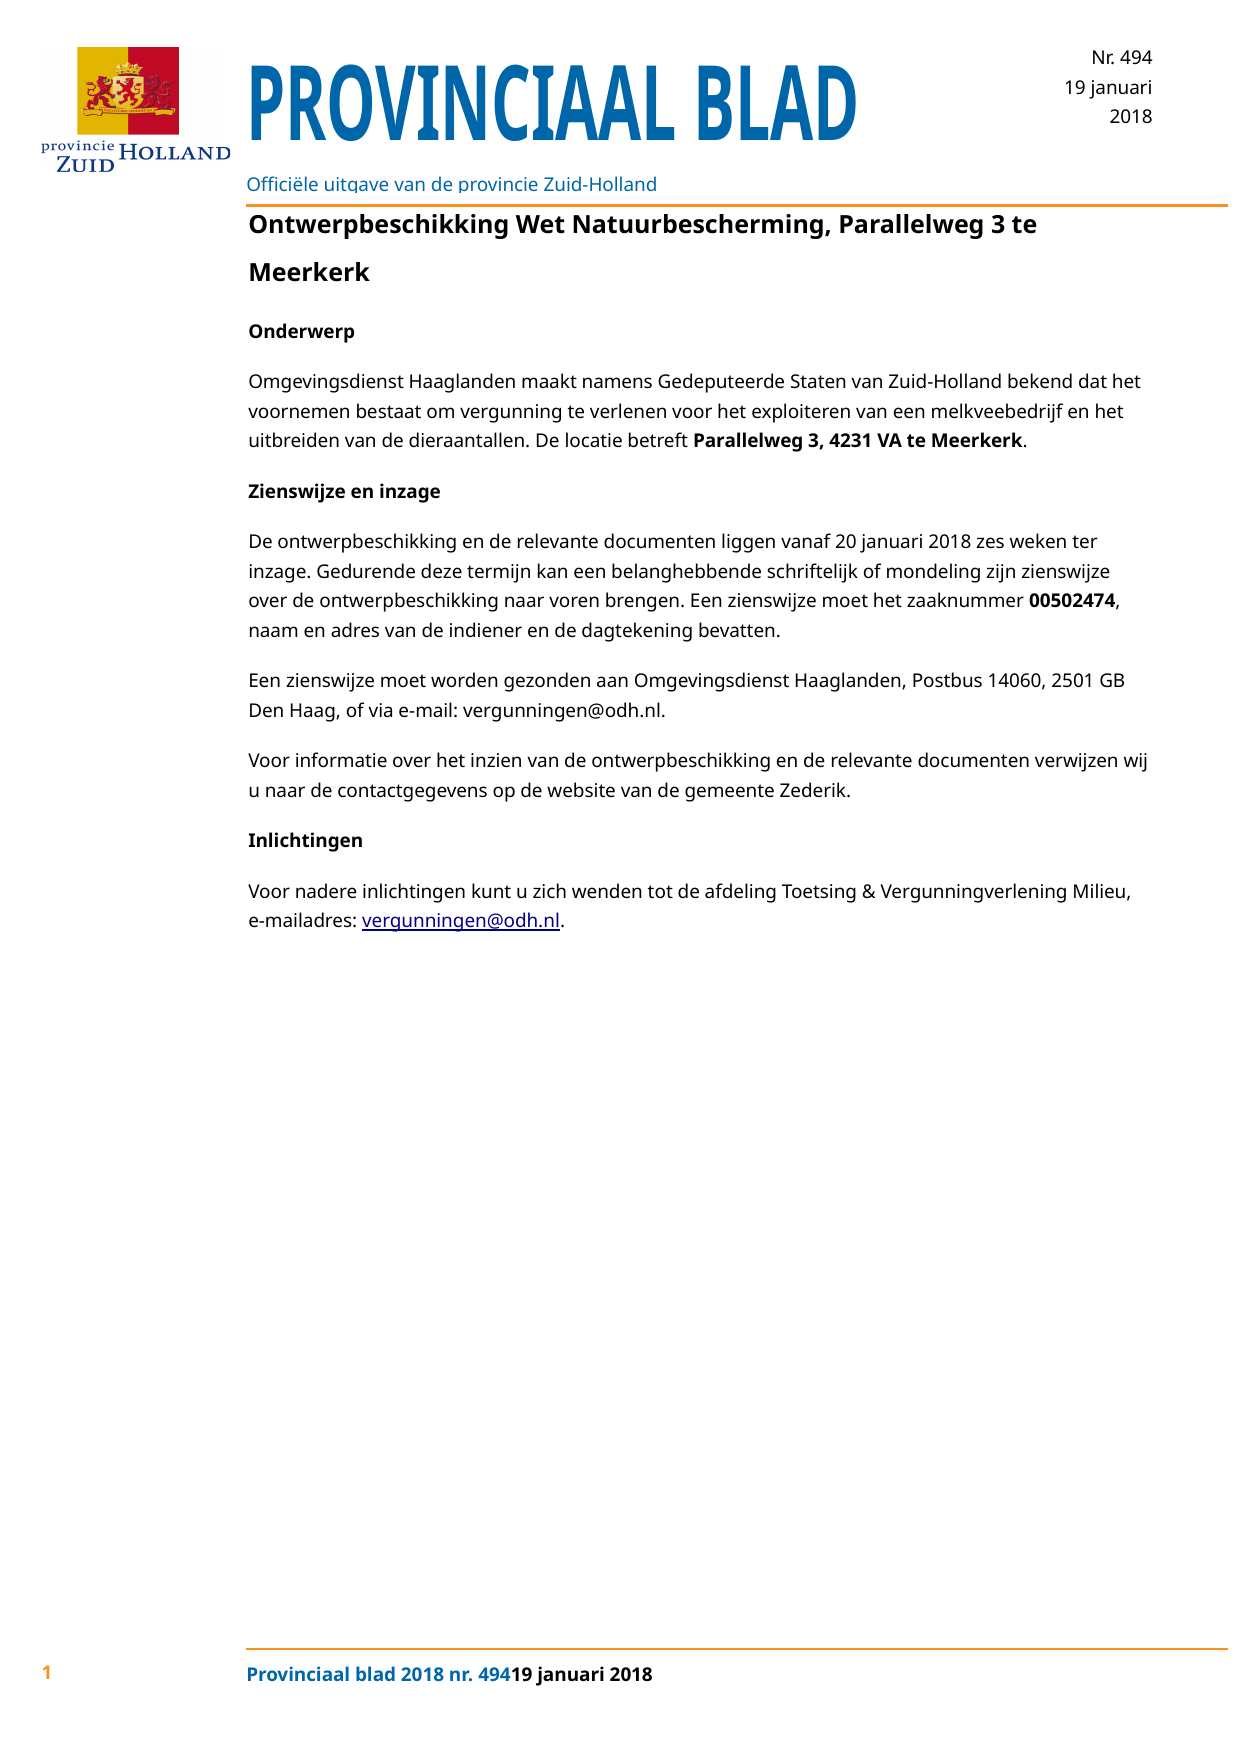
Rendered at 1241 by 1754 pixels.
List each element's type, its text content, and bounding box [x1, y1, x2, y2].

text Zienswijze en inzage [248, 478, 1152, 504]
text Een zienswijze moet worden gezonden aan Omgevingsdienst Haaglanden, Postbus 14060, 2501 GB Den Haag, of via e-mail: vergunningen@odh.nl. [248, 667, 1152, 723]
text De ontwerpbeschikking en de relevante documenten liggen vanaf 20 januari 2018 zes weken ter inzage. Gedurende deze termijn kan een belanghebbende schriftelijk of mondeling zijn zienswijze over de ontwerpbeschikking naar voren brengen. Een zienswijze moet het zaaknummer 00502474, naam en adres van de indiener en de dagtekening bevatten. [248, 528, 1152, 643]
text Ontwerpbeschikking Wet Natuurbescherming, Parallelweg 3 te Meerkerk [248, 207, 1152, 288]
text Voor nadere inlichtingen kunt u zich wenden tot de afdeling Toetsing & Vergunningverlening Milieu, e-mailadres: vergunningen@odh.nl. [248, 878, 1152, 933]
text Omgevingsdienst Haaglanden maakt namens Gedeputeerde Staten van Zuid-Holland bekend dat het voornemen bestaat om vergunning te verlenen voor het exploiteren van een melkveebedrijf en het uitbreiden van de dieraantallen. De locatie betreft Parallelweg 3, 4231 VA te Meerkerk. [248, 368, 1152, 453]
text Inlichtingen [248, 827, 1152, 853]
text Voor informatie over het inzien van de ontwerpbeschikking en de relevante documenten verwijzen wij u naar de contactgegevens op de website van de gemeente Zederik. [248, 747, 1152, 803]
text Onderwerp [248, 318, 1152, 344]
picture [41, 47, 231, 172]
